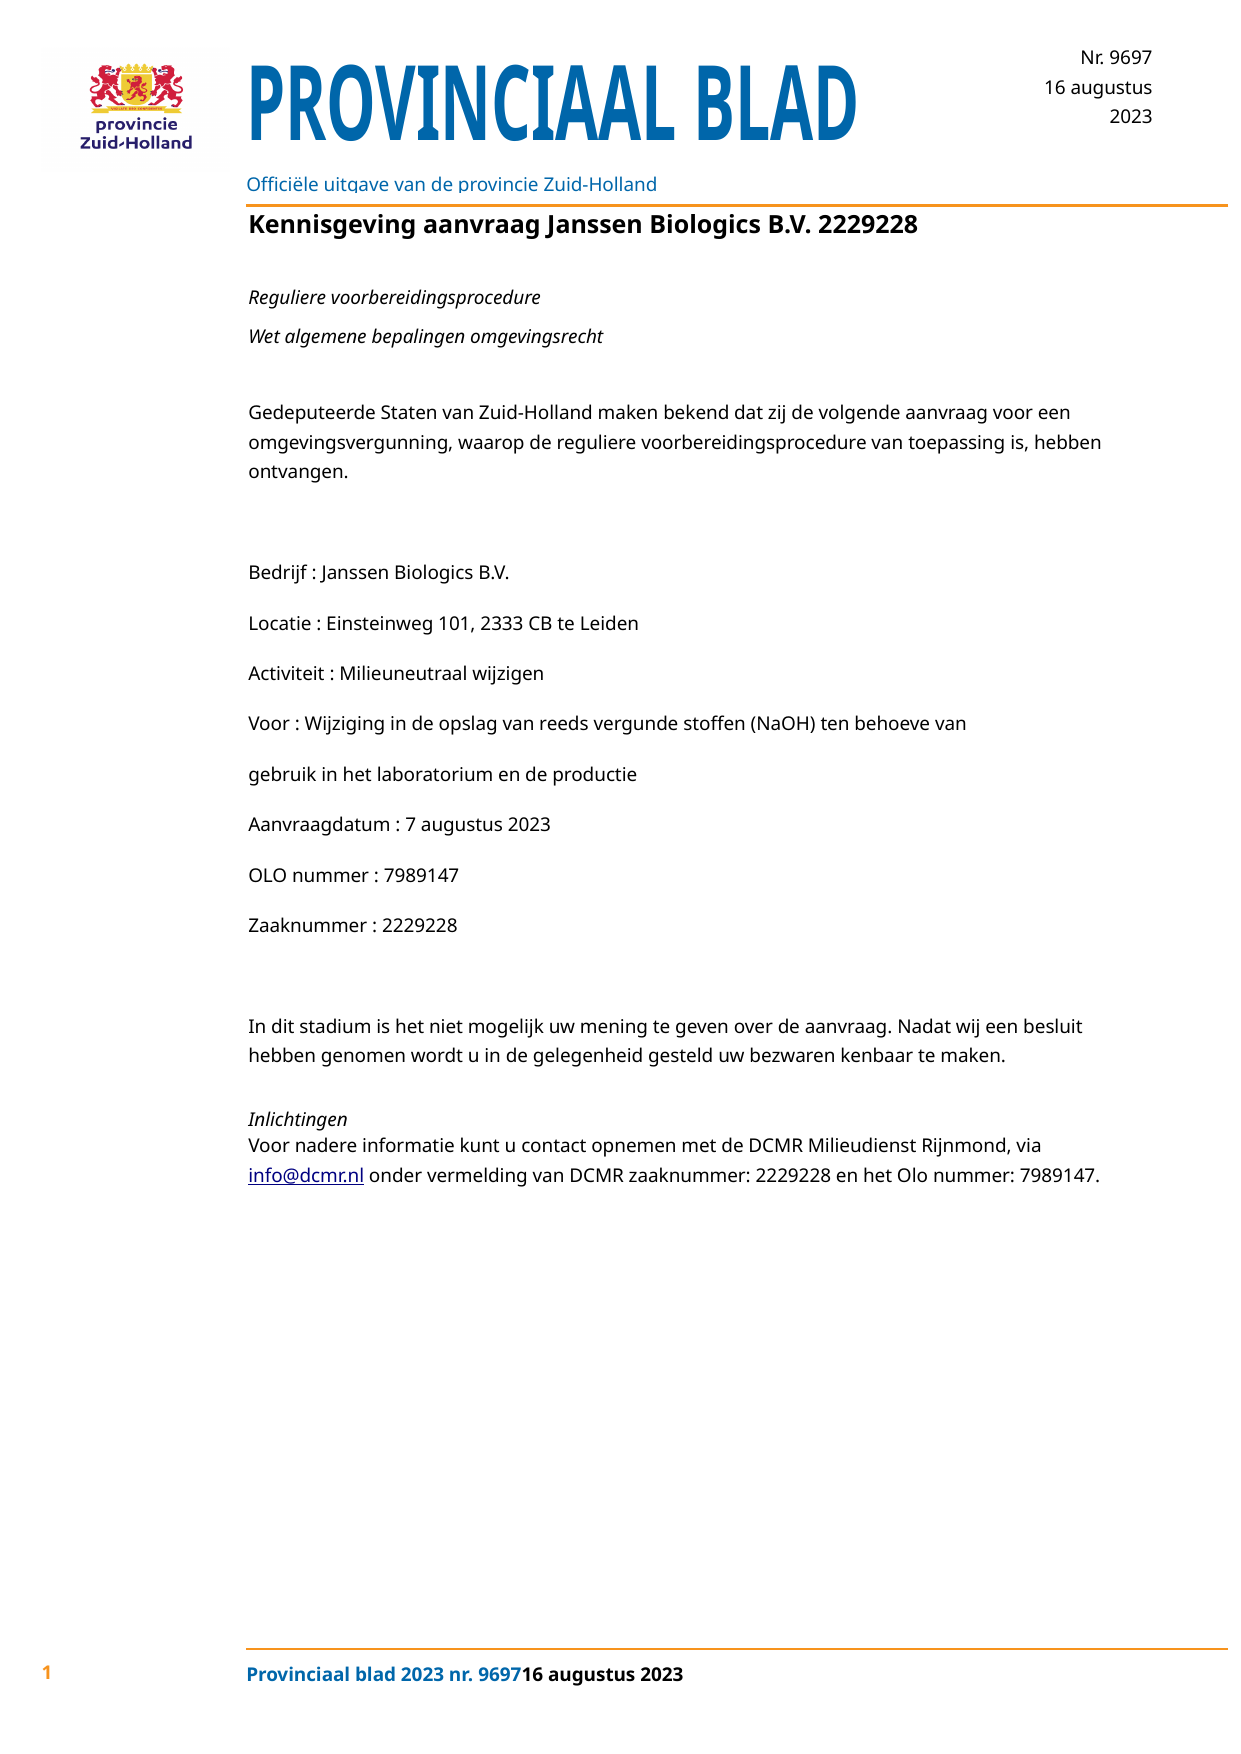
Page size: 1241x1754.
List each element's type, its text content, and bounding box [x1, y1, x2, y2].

text Voor : Wijziging in de opslag van reeds vergunde stoffen (NaOH) ten behoeve van [248, 711, 1152, 736]
text Zaaknummer : 2229228 [248, 912, 1152, 938]
text Gedeputeerde Staten van Zuid-Holland maken bekend dat zij de volgende aanvraag voor een omgevingsvergunning, waarop de reguliere voorbereidingsprocedure van toepassing is, hebben ontvangen. [248, 399, 1152, 484]
text Aanvraagdatum : 7 augustus 2023 [248, 811, 1152, 837]
text In dit stadium is het niet mogelijk uw mening te geven over de aanvraag. Nadat wij een besluit hebben genomen wordt u in de gelegenheid gesteld uw bezwaren kenbaar te maken. [248, 1013, 1152, 1068]
text Kennisgeving aanvraag Janssen Biologics B.V. 2229228 [248, 207, 1152, 241]
text Voor nadere informatie kunt u contact opnemen met de DCMR Milieudienst Rijnmond, via info@dcmr.nl onder vermelding van DCMR zaaknummer: 2229228 en het Olo nummer: 7989147. [248, 1132, 1152, 1188]
text Reguliere voorbereidingsprocedure [248, 284, 1152, 309]
text Wet algemene bepalingen omgevingsrecht [248, 323, 1152, 349]
text Activiteit : Milieuneutraal wijzigen [248, 660, 1152, 686]
picture [41, 47, 231, 172]
text Locatie : Einsteinweg 101, 2333 CB te Leiden [248, 610, 1152, 635]
text OLO nummer : 7989147 [248, 862, 1152, 887]
text gebruik in het laboratorium en de productie [248, 761, 1152, 787]
text Bedrijf : Janssen Biologics B.V. [248, 559, 1152, 585]
text Inlichtingen [248, 1107, 1152, 1132]
